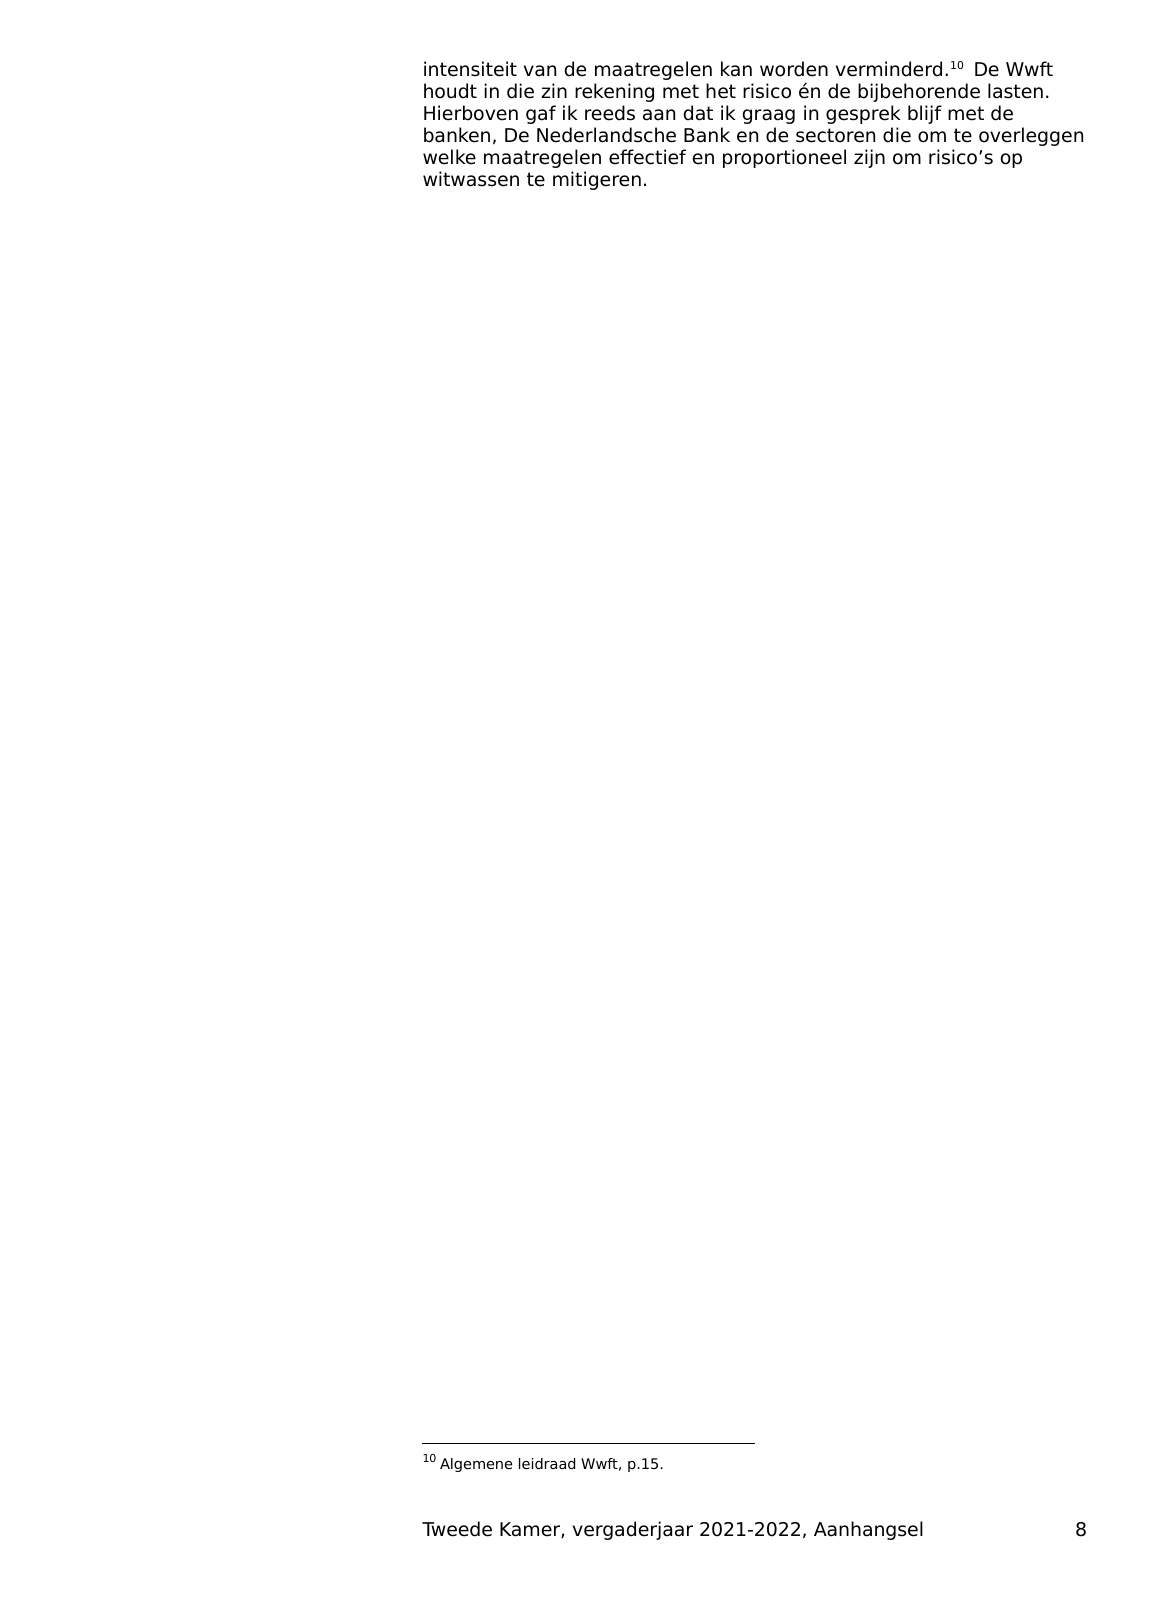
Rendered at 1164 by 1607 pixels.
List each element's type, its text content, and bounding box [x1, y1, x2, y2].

text intensiteit van de maatregelen kan worden verminderd. De Wwft houdt in die zin rekening met het risico én de bijbehorende lasten. Hierboven gaf ik reeds aan dat ik graag in gesprek blijf met de banken, De Nederlandsche Bank en de sectoren die om te overleggen welke maatregelen effectief en proportioneel zijn om risico’s op witwassen te mitigeren. [422, 59, 1087, 191]
text Algemene leidraad Wwft, p.15. [422, 1452, 1087, 1474]
